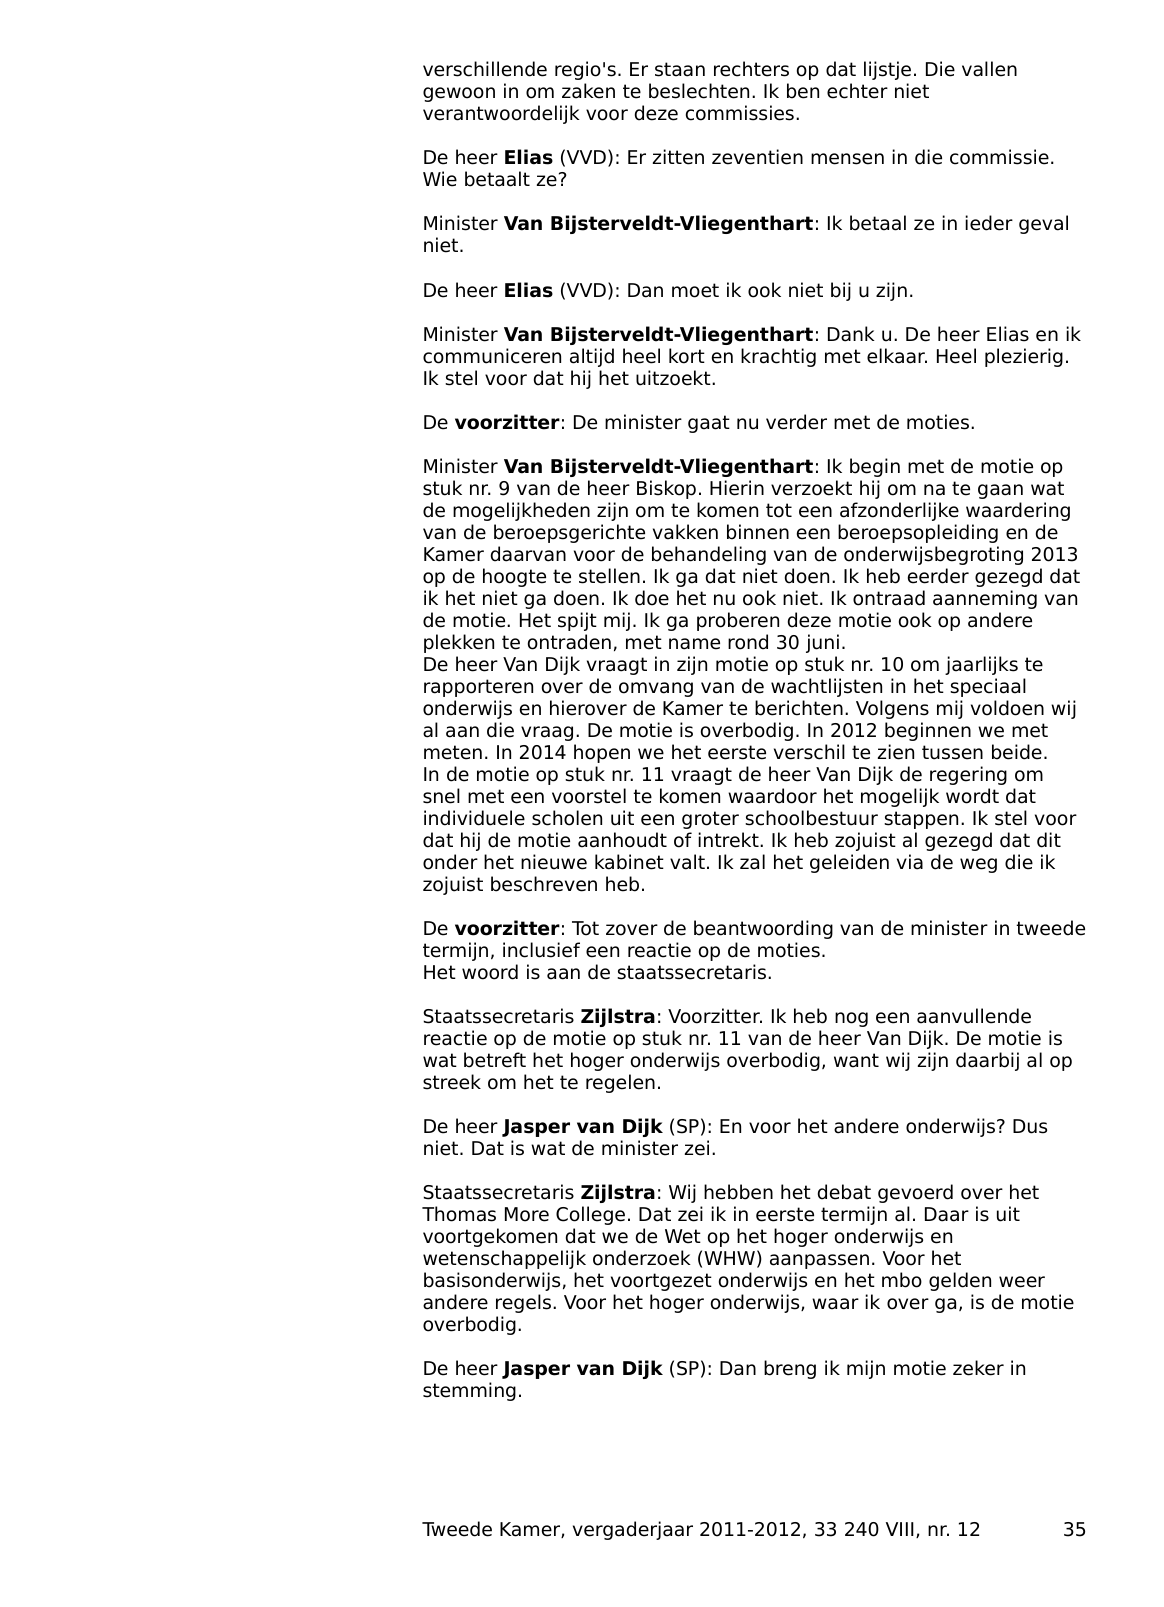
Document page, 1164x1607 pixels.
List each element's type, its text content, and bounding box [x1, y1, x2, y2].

text De heer Jasper van Dijk (SP): En voor het andere onderwijs? Dus niet. Dat is wat de minister zei. [422, 1116, 1087, 1160]
text Minister Van Bijsterveldt-Vliegenthart: Dank u. De heer Elias en ik communiceren altijd heel kort en krachtig met elkaar. Heel plezierig. Ik stel voor dat hij het uitzoekt. [422, 324, 1087, 389]
text De voorzitter: De minister gaat nu verder met de moties. [422, 412, 1087, 434]
text Staatssecretaris Zijlstra: Wij hebben het debat gevoerd over het Thomas More College. Dat zei ik in eerste termijn al. Daar is uit voortgekomen dat we de Wet op het hoger onderwijs en wetenschappelijk onderzoek (WHW) aanpassen. Voor het basisonderwijs, het voortgezet onderwijs en het mbo gelden weer andere regels. Voor het hoger onderwijs, waar ik over ga, is de motie overbodig. [422, 1182, 1087, 1336]
text De heer Elias (VVD): Dan moet ik ook niet bij u zijn. [422, 279, 1087, 301]
text Minister Van Bijsterveldt-Vliegenthart: Ik betaal ze in ieder geval niet. [422, 213, 1087, 257]
text In de motie op stuk nr. 11 vraagt de heer Van Dijk de regering om snel met een voorstel te komen waardoor het mogelijk wordt dat individuele scholen uit een groter schoolbestuur stappen. Ik stel voor dat hij de motie aanhoudt of intrekt. Ik heb zojuist al gezegd dat dit onder het nieuwe kabinet valt. Ik zal het geleiden via de weg die ik zojuist beschreven heb. [422, 764, 1087, 896]
text De heer Elias (VVD): Er zitten zeventien mensen in die commissie. Wie betaalt ze? [422, 147, 1087, 191]
text Staatssecretaris Zijlstra: Voorzitter. Ik heb nog een aanvullende reactie op de motie op stuk nr. 11 van de heer Van Dijk. De motie is wat betreft het hoger onderwijs overbodig, want wij zijn daarbij al op streek om het te regelen. [422, 1006, 1087, 1094]
text Het woord is aan de staatssecretaris. [422, 962, 1087, 984]
text De heer Jasper van Dijk (SP): Dan breng ik mijn motie zeker in stemming. [422, 1358, 1087, 1402]
text De heer Van Dijk vraagt in zijn motie op stuk nr. 10 om jaarlijks te rapporteren over de omvang van de wachtlijsten in het speciaal onderwijs en hierover de Kamer te berichten. Volgens mij voldoen wij al aan die vraag. De motie is overbodig. In 2012 beginnen we met meten. In 2014 hopen we het eerste verschil te zien tussen beide. [422, 654, 1087, 764]
text verschillende regio's. Er staan rechters op dat lijstje. Die vallen gewoon in om zaken te beslechten. Ik ben echter niet verantwoordelijk voor deze commissies. [422, 59, 1087, 125]
text Minister Van Bijsterveldt-Vliegenthart: Ik begin met de motie op stuk nr. 9 van de heer Biskop. Hierin verzoekt hij om na te gaan wat de mogelijkheden zijn om te komen tot een afzonderlijke waardering van de beroepsgerichte vakken binnen een beroepsopleiding en de Kamer daarvan voor de behandeling van de onderwijsbegroting 2013 op de hoogte te stellen. Ik ga dat niet doen. Ik heb eerder gezegd dat ik het niet ga doen. Ik doe het nu ook niet. Ik ontraad aanneming van de motie. Het spijt mij. Ik ga proberen deze motie ook op andere plekken te ontraden, met name rond 30 juni. [422, 456, 1087, 654]
text De voorzitter: Tot zover de beantwoording van de minister in tweede termijn, inclusief een reactie op de moties. [422, 918, 1087, 962]
